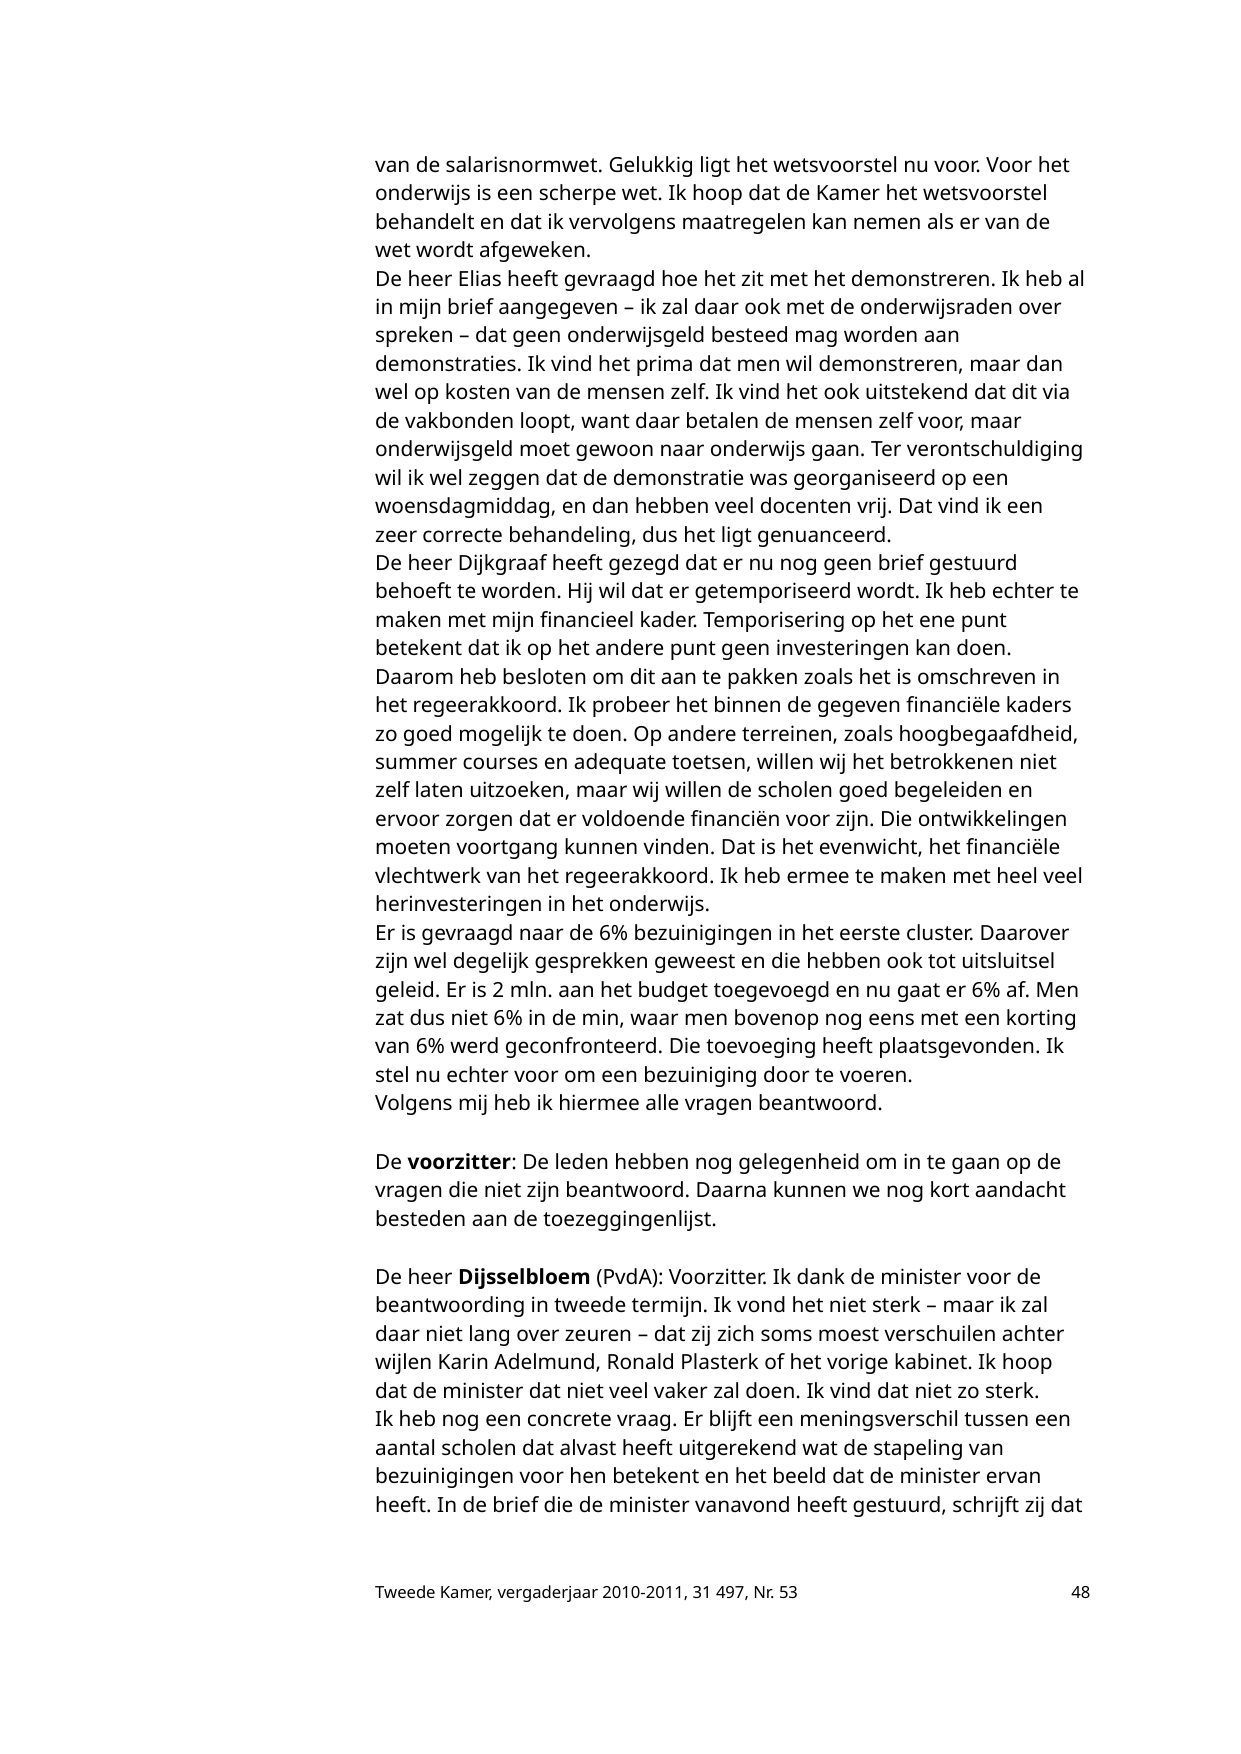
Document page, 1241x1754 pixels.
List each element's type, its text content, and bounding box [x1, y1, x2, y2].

text Ik heb nog een concrete vraag. Er blijft een meningsverschil tussen een aantal scholen dat alvast heeft uitgerekend wat de stapeling van bezuinigingen voor hen betekent en het beeld dat de minister ervan heeft. In de brief die de minister vanavond heeft gestuurd, schrijft zij dat [375, 1404, 1090, 1518]
text De heer Dijkgraaf heeft gezegd dat er nu nog geen brief gestuurd behoeft te worden. Hij wil dat er getemporiseerd wordt. Ik heb echter te maken met mijn financieel kader. Temporisering op het ene punt betekent dat ik op het andere punt geen investeringen kan doen. Daarom heb besloten om dit aan te pakken zoals het is omschreven in het regeerakkoord. Ik probeer het binnen de gegeven financiële kaders zo goed mogelijk te doen. Op andere terreinen, zoals hoogbegaafdheid, summer courses en adequate toetsen, willen wij het betrokkenen niet zelf laten uitzoeken, maar wij willen de scholen goed begeleiden en ervoor zorgen dat er voldoende financiën voor zijn. Die ontwikkelingen moeten voortgang kunnen vinden. Dat is het evenwicht, het financiële vlechtwerk van het regeerakkoord. Ik heb ermee te maken met heel veel herinvesteringen in het onderwijs. [375, 548, 1090, 918]
text van de salarisnormwet. Gelukkig ligt het wetsvoorstel nu voor. Voor het onderwijs is een scherpe wet. Ik hoop dat de Kamer het wetsvoorstel behandelt en dat ik vervolgens maatregelen kan nemen als er van de wet wordt afgeweken. [375, 150, 1090, 264]
text De heer Dijsselbloem (PvdA): Voorzitter. Ik dank de minister voor de beantwoording in tweede termijn. Ik vond het niet sterk – maar ik zal daar niet lang over zeuren – dat zij zich soms moest verschuilen achter wijlen Karin Adelmund, Ronald Plasterk of het vorige kabinet. Ik hoop dat de minister dat niet veel vaker zal doen. Ik vind dat niet zo sterk. [375, 1262, 1090, 1404]
text Volgens mij heb ik hiermee alle vragen beantwoord. [375, 1088, 1090, 1117]
text Er is gevraagd naar de 6% bezuinigingen in het eerste cluster. Daarover zijn wel degelijk gesprekken geweest en die hebben ook tot uitsluitsel geleid. Er is 2 mln. aan het budget toegevoegd en nu gaat er 6% af. Men zat dus niet 6% in de min, waar men bovenop nog eens met een korting van 6% werd geconfronteerd. Die toevoeging heeft plaatsgevonden. Ik stel nu echter voor om een bezuiniging door te voeren. [375, 918, 1090, 1088]
text De voorzitter: De leden hebben nog gelegenheid om in te gaan op de vragen die niet zijn beantwoord. Daarna kunnen we nog kort aandacht besteden aan de toezeggingenlijst. [375, 1147, 1090, 1232]
text De heer Elias heeft gevraagd hoe het zit met het demonstreren. Ik heb al in mijn brief aangegeven – ik zal daar ook met de onderwijsraden over spreken – dat geen onderwijsgeld besteed mag worden aan demonstraties. Ik vind het prima dat men wil demonstreren, maar dan wel op kosten van de mensen zelf. Ik vind het ook uitstekend dat dit via de vakbonden loopt, want daar betalen de mensen zelf voor, maar onderwijsgeld moet gewoon naar onderwijs gaan. Ter verontschuldiging wil ik wel zeggen dat de demonstratie was georganiseerd op een woensdagmiddag, en dan hebben veel docenten vrij. Dat vind ik een zeer correcte behandeling, dus het ligt genuanceerd. [375, 264, 1090, 548]
